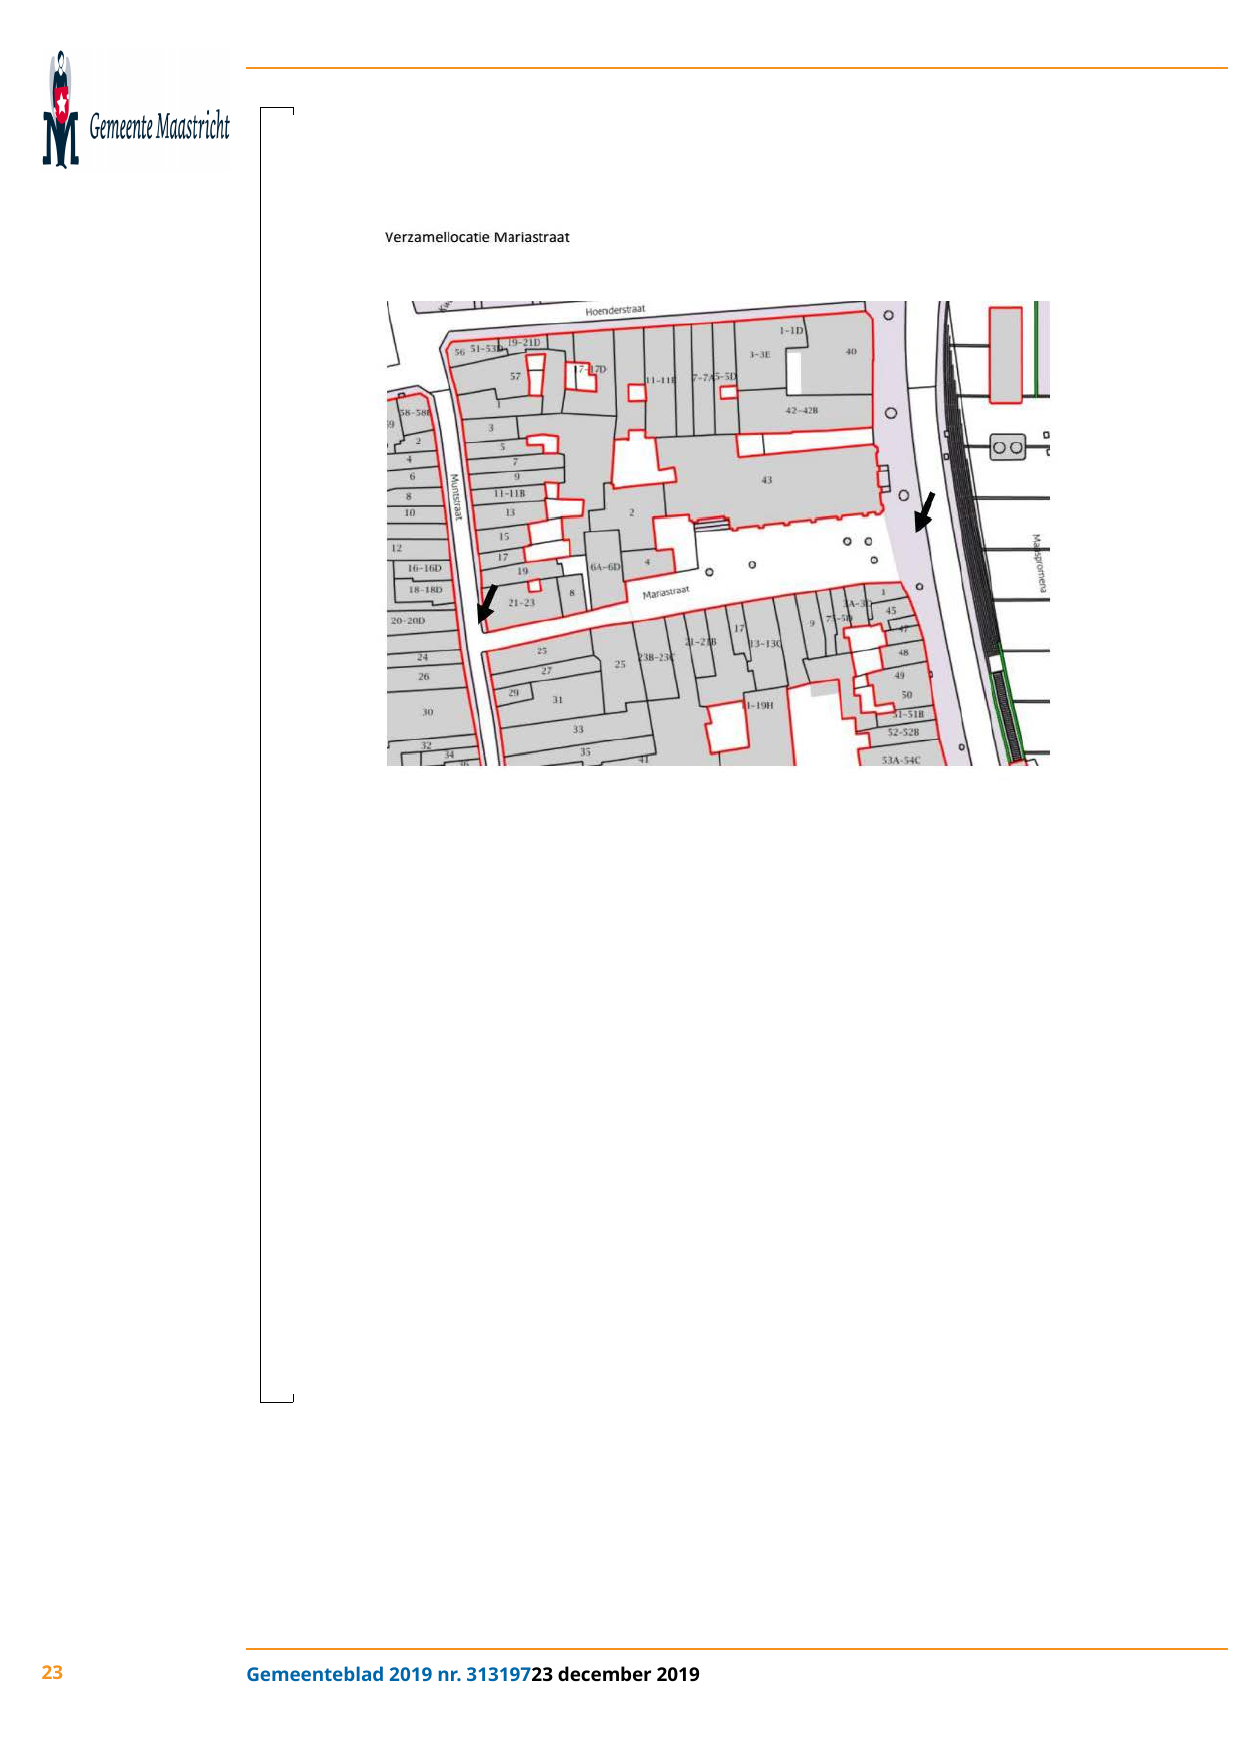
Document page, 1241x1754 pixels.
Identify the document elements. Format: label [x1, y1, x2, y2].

picture [268, 115, 1173, 1394]
picture [41, 47, 231, 172]
